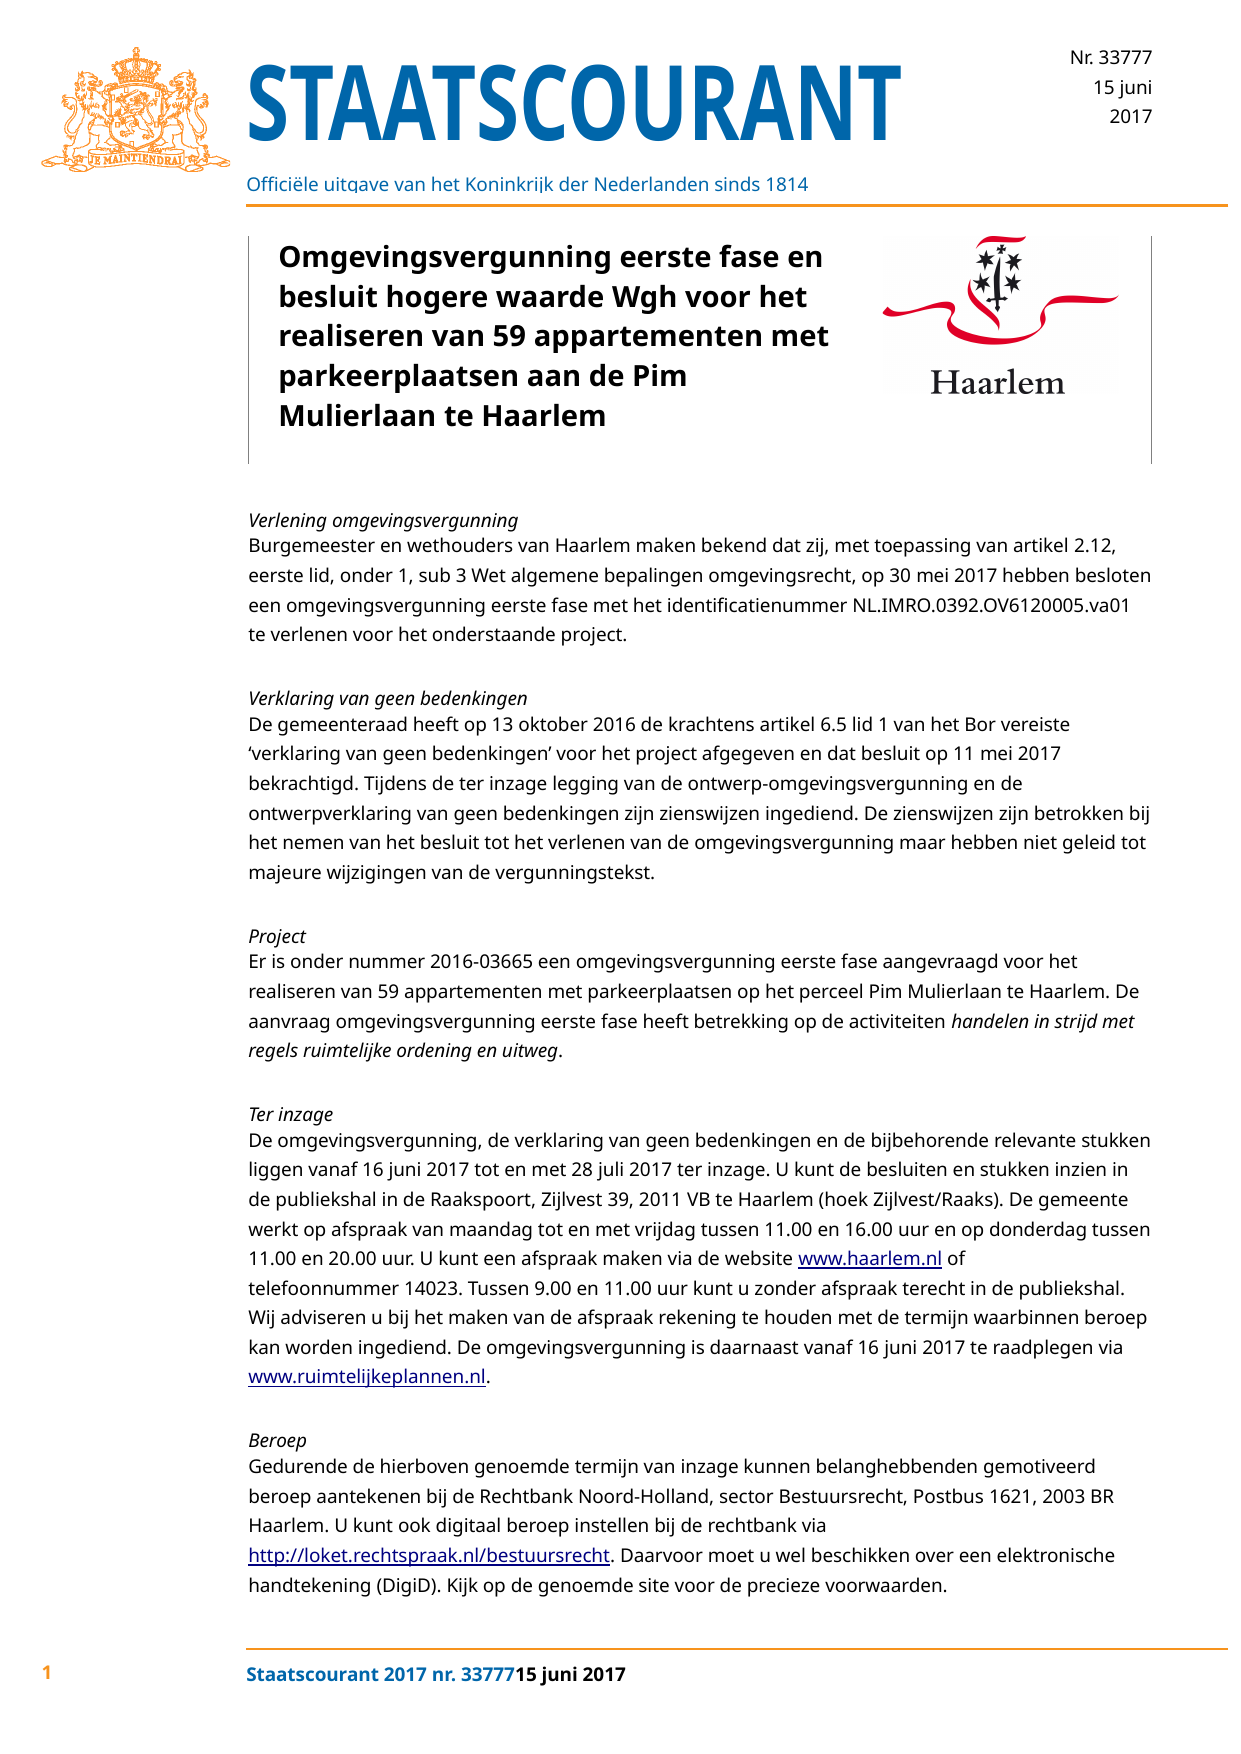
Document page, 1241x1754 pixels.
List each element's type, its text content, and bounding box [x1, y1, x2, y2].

text Beroep [248, 1428, 1152, 1453]
text Gedurende de hierboven genoemde termijn van inzage kunnen belanghebbenden gemotiveerd beroep aantekenen bij de Rechtbank Noord-Holland, sector Bestuursrecht, Postbus 1621, 2003 BR Haarlem. U kunt ook digitaal beroep instellen bij de rechtbank via http://loket.rechtspraak.nl/bestuursrecht. Daarvoor moet u wel beschikken over een elektronische handtekening (DigiD). Kijk op de genoemde site voor de precieze voorwaarden. [248, 1453, 1152, 1597]
text Verlening omgevingsvergunning [248, 507, 1152, 533]
text Ter inzage [248, 1101, 1152, 1127]
text De gemeenteraad heeft op 13 oktober 2016 de krachtens artikel 6.5 lid 1 van het Bor vereiste ‘verklaring van geen bedenkingen’ voor het project afgegeven en dat besluit op 11 mei 2017 bekrachtigd. Tijdens de ter inzage legging van de ontwerp-omgevingsvergunning en de ontwerpverklaring van geen bedenkingen zijn zienswijzen ingediend. De zienswijzen zijn betrokken bij het nemen van het besluit tot het verlenen van de omgevingsvergunning maar hebben niet geleid tot majeure wijzigingen van de vergunningstekst. [248, 711, 1152, 885]
table_header [850, 236, 1151, 464]
table_header Omgevingsvergunning eerste fase en besluit hogere waarde Wgh voor het realiseren van 59 appartementen met parkeerplaatsen aan de Pim Mulierlaan te Haarlem [249, 236, 850, 464]
text Verklaring van geen bedenkingen [248, 685, 1152, 711]
text Er is onder nummer 2016-03665 een omgevingsvergunning eerste fase aangevraagd voor het realiseren van 59 appartementen met parkeerplaatsen op het perceel Pim Mulierlaan te Haarlem. De aanvraag omgevingsvergunning eerste fase heeft betrekking op de activiteiten handelen in strijd met regels ruimtelijke ordening en uitweg. [248, 949, 1152, 1063]
picture [41, 47, 231, 172]
text Burgemeester en wethouders van Haarlem maken bekend dat zij, met toepassing van artikel 2.12, eerste lid, onder 1, sub 3 Wet algemene bepalingen omgevingsrecht, op 30 mei 2017 hebben besloten een omgevingsvergunning eerste fase met het identificatienummer NL.IMRO.0392.OV6120005.va01 te verlenen voor het onderstaande project. [248, 533, 1152, 647]
text Project [248, 923, 1152, 949]
picture [882, 236, 1119, 394]
text De omgevingsvergunning, de verklaring van geen bedenkingen en de bijbehorende relevante stukken liggen vanaf 16 juni 2017 tot en met 28 juli 2017 ter inzage. U kunt de besluiten en stukken inzien in de publiekshal in de Raakspoort, Zijlvest 39, 2011 VB te Haarlem (hoek Zijlvest/Raaks). De gemeente werkt op afspraak van maandag tot en met vrijdag tussen 11.00 en 16.00 uur en op donderdag tussen 11.00 en 20.00 uur. U kunt een afspraak maken via de website www.haarlem.nl of telefoonnummer 14023. Tussen 9.00 en 11.00 uur kunt u zonder afspraak terecht in de publiekshal. Wij adviseren u bij het maken van de afspraak rekening te houden met de termijn waarbinnen beroep kan worden ingediend. De omgevingsvergunning is daarnaast vanaf 16 juni 2017 te raadplegen via www.ruimtelijkeplannen.nl. [248, 1127, 1152, 1389]
